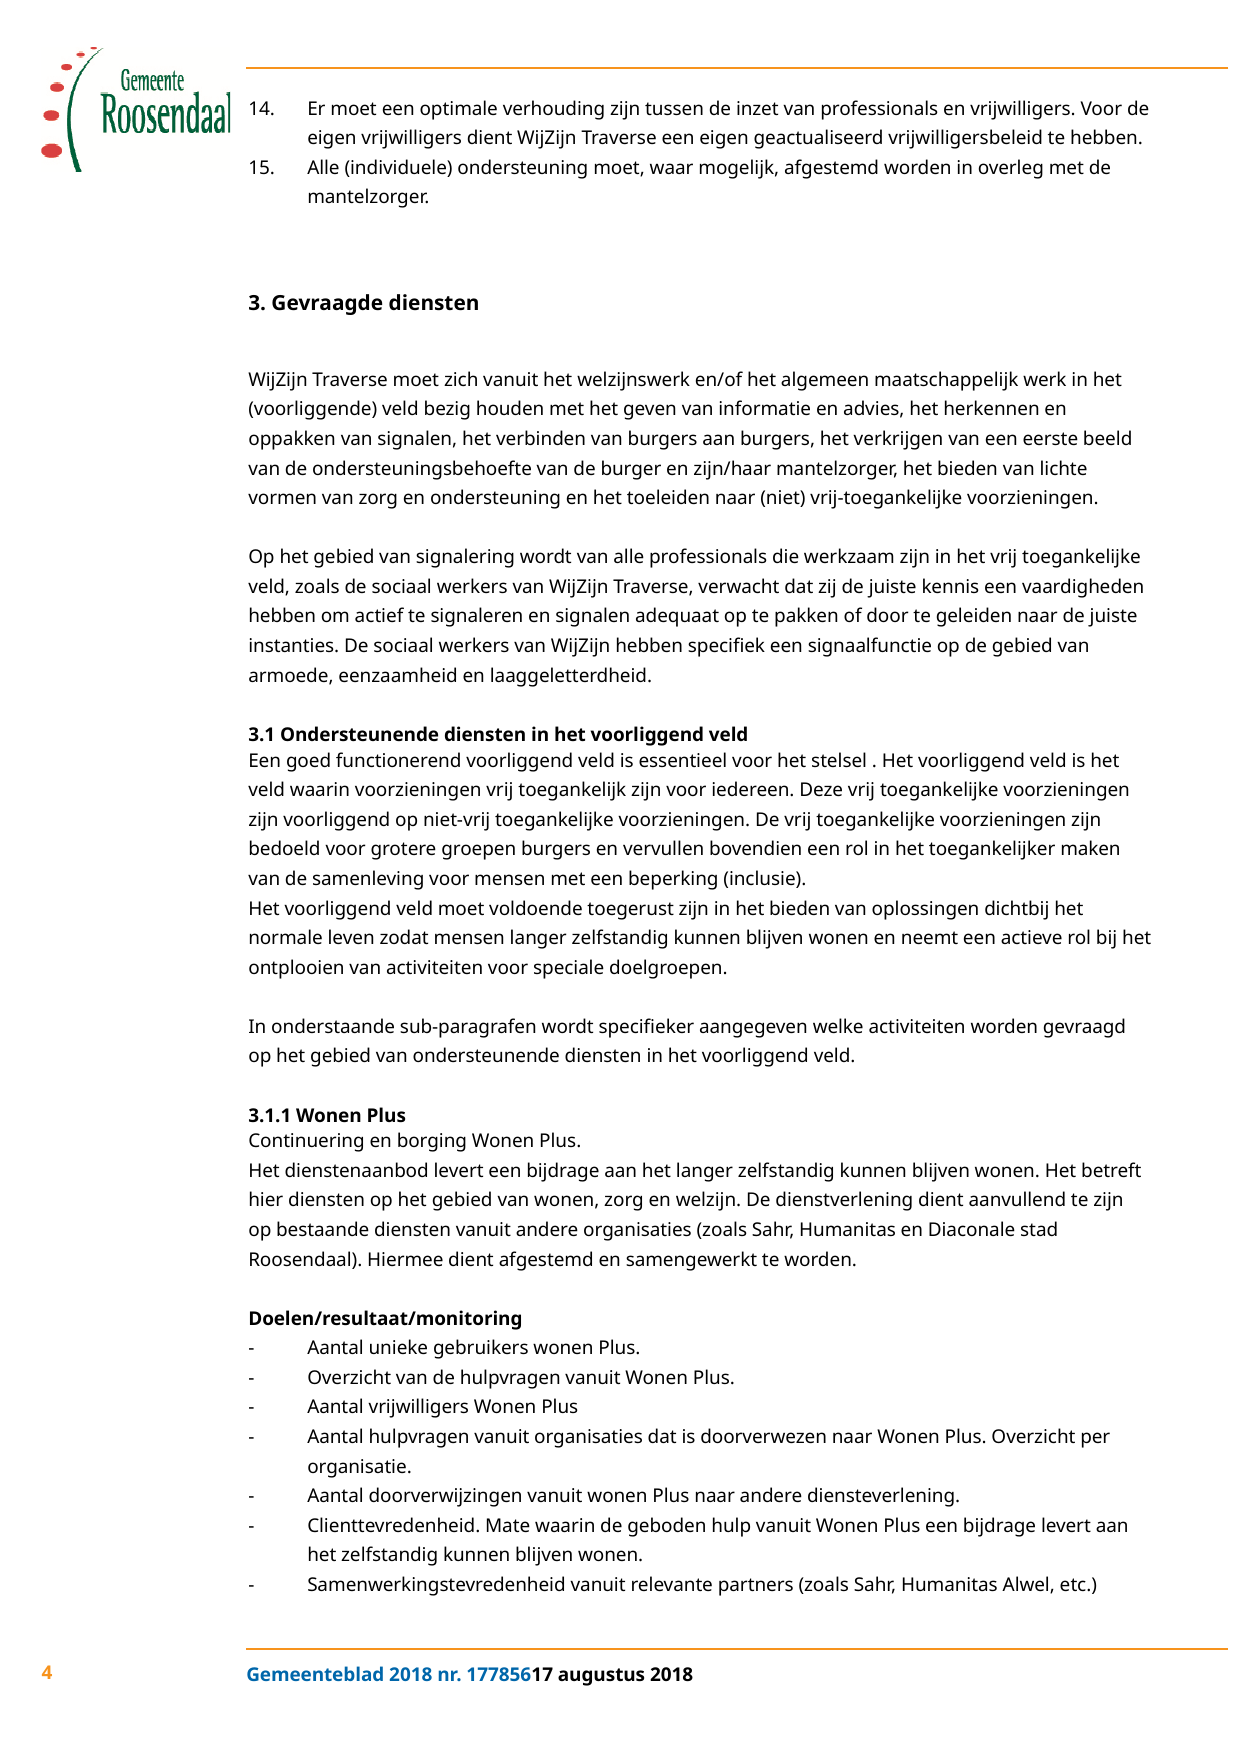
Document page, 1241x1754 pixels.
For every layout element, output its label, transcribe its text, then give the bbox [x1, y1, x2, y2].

text 3.1 Ondersteunende diensten in het voorliggend veld [248, 721, 1152, 747]
text Op het gebied van signalering wordt van alle professionals die werkzaam zijn in het vrij toegankelijke veld, zoals de sociaal werkers van WijZijn Traverse, verwacht dat zij de juiste kennis een vaardigheden hebben om actief te signaleren en signalen adequaat op te pakken of door te geleiden naar de juiste instanties. De sociaal werkers van WijZijn hebben specifiek een signaalfunctie op de gebied van armoede, eenzaamheid en laaggeletterdheid. [248, 543, 1152, 688]
text 3. Gevraagde diensten [248, 288, 1152, 317]
list Er moet een optimale verhouding zijn tussen de inzet van professionals en vrijwilligers. Voor de eigen vrijwilligers dient WijZijn Traverse een eigen geactualiseerd vrijwilligersbeleid te hebben. [248, 95, 1152, 150]
list Clienttevredenheid. Mate waarin de geboden hulp vanuit Wonen Plus een bijdrage levert aan het zelfstandig kunnen blijven wonen. [248, 1512, 1152, 1567]
text In onderstaande sub-paragrafen wordt specifieker aangegeven welke activiteiten worden gevraagd op het gebied van ondersteunende diensten in het voorliggend veld. [248, 1013, 1152, 1068]
text Het voorliggend veld moet voldoende toegerust zijn in het bieden van oplossingen dichtbij het normale leven zodat mensen langer zelfstandig kunnen blijven wonen en neemt een actieve rol bij het ontplooien van activiteiten voor speciale doelgroepen. [248, 895, 1152, 979]
text Het dienstenaanbod levert een bijdrage aan het langer zelfstandig kunnen blijven wonen. Het betreft hier diensten op het gebied van wonen, zorg en welzijn. De dienstverlening dient aanvullend te zijn op bestaande diensten vanuit andere organisaties (zoals Sahr, Humanitas en Diaconale stad Roosendaal). Hiermee dient afgestemd en samengewerkt te worden. [248, 1157, 1152, 1272]
list Aantal unieke gebruikers wonen Plus. [248, 1334, 1152, 1360]
picture [41, 47, 231, 172]
text 3.1.1 Wonen Plus [248, 1102, 1152, 1127]
text Doelen/resultaat/monitoring [248, 1305, 1152, 1331]
text Continuering en borging Wonen Plus. [248, 1127, 1152, 1153]
list Aantal hulpvragen vanuit organisaties dat is doorverwezen naar Wonen Plus. Overzicht per organisatie. [248, 1423, 1152, 1479]
list Samenwerkingstevredenheid vanuit relevante partners (zoals Sahr, Humanitas Alwel, etc.) [248, 1571, 1152, 1597]
list Alle (individuele) ondersteuning moet, waar mogelijk, afgestemd worden in overleg met de mantelzorger. [248, 154, 1152, 209]
list Aantal vrijwilligers Wonen Plus [248, 1394, 1152, 1419]
text WijZijn Traverse moet zich vanuit het welzijnswerk en/of het algemeen maatschappelijk werk in het (voorliggende) veld bezig houden met het geven van informatie en advies, het herkennen en oppakken van signalen, het verbinden van burgers aan burgers, het verkrijgen van een eerste beeld van de ondersteuningsbehoefte van de burger en zijn/haar mantelzorger, het bieden van lichte vormen van zorg en ondersteuning en het toeleiden naar (niet) vrij-toegankelijke voorzieningen. [248, 366, 1152, 510]
text Een goed functionerend voorliggend veld is essentieel voor het stelsel . Het voorliggend veld is het veld waarin voorzieningen vrij toegankelijk zijn voor iedereen. Deze vrij toegankelijke voorzieningen zijn voorliggend op niet-vrij toegankelijke voorzieningen. De vrij toegankelijke voorzieningen zijn bedoeld voor grotere groepen burgers en vervullen bovendien een rol in het toegankelijker maken van de samenleving voor mensen met een beperking (inclusie). [248, 747, 1152, 891]
list Overzicht van de hulpvragen vanuit Wonen Plus. [248, 1364, 1152, 1390]
list Aantal doorverwijzingen vanuit wonen Plus naar andere diensteverlening. [248, 1482, 1152, 1508]
